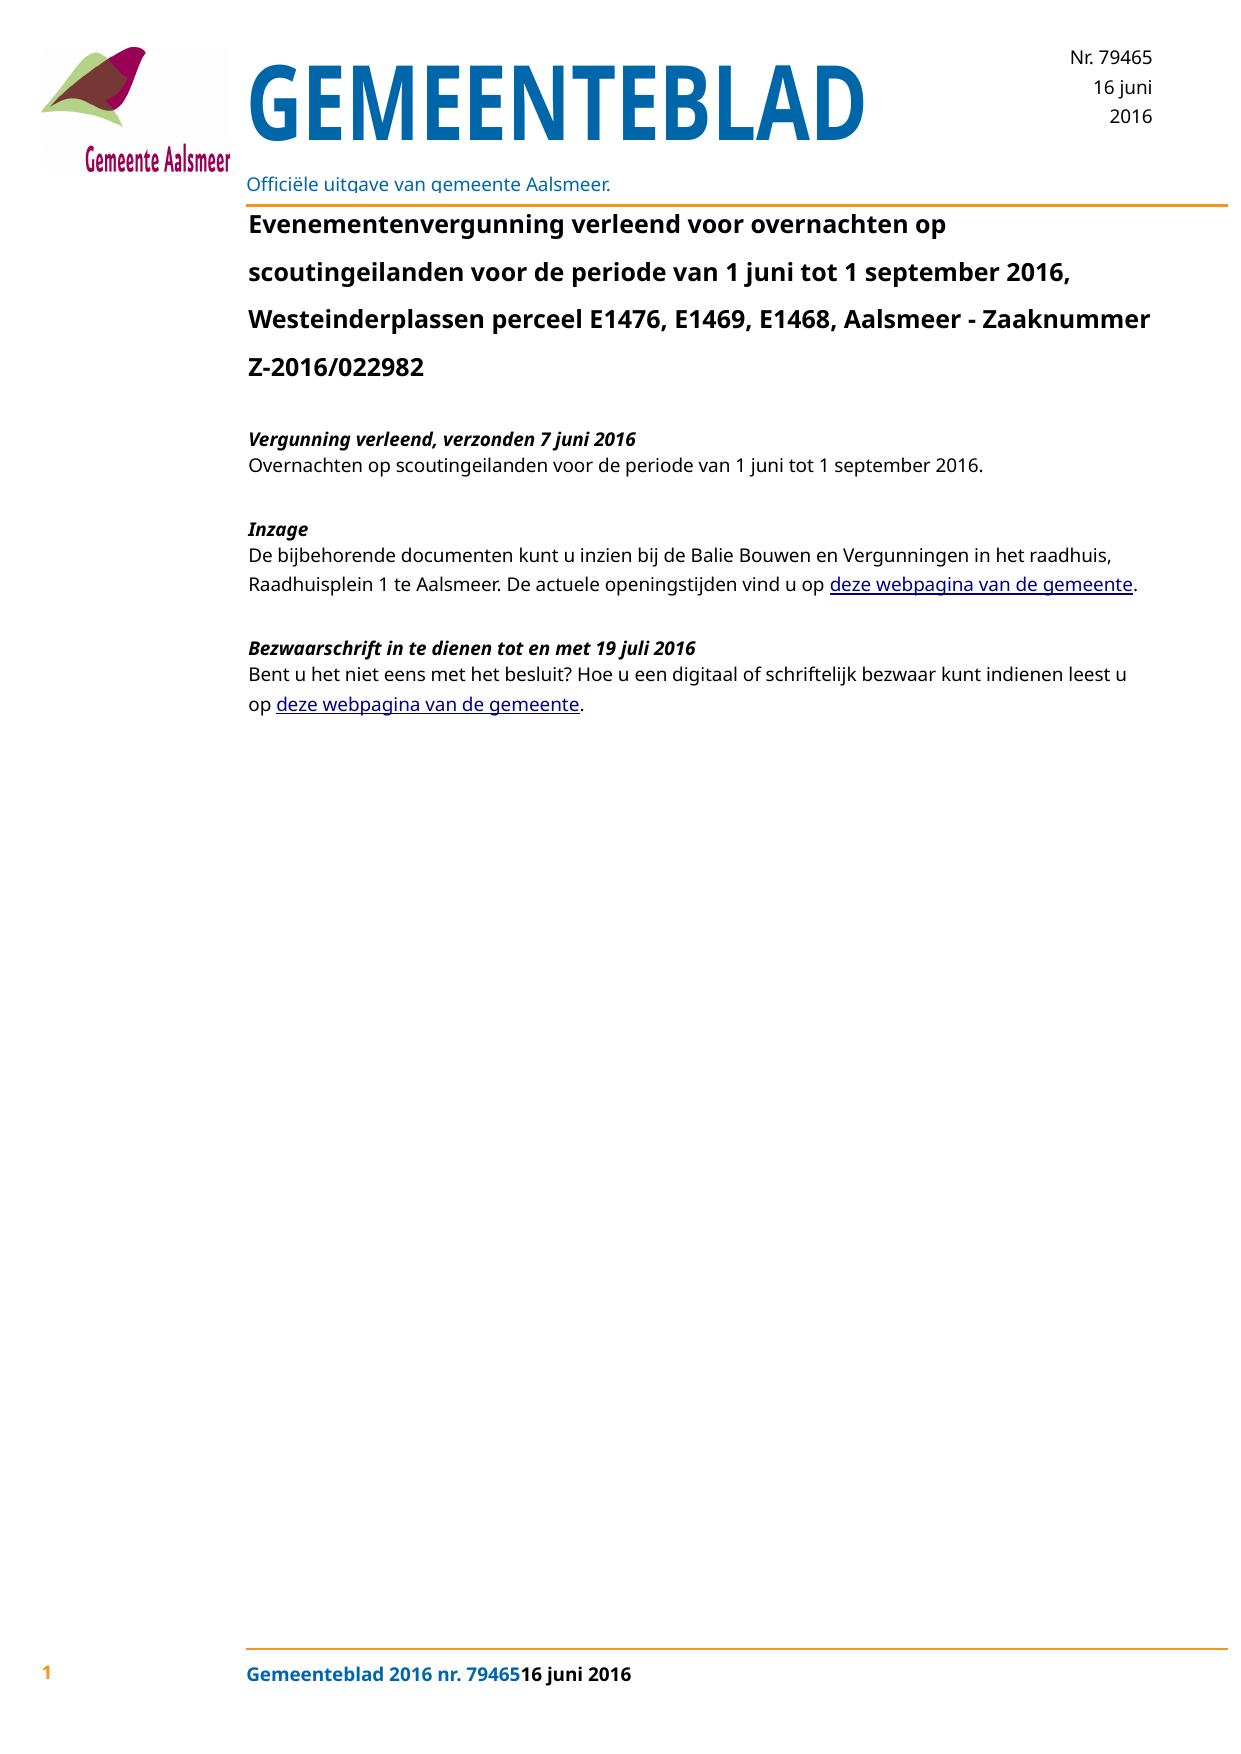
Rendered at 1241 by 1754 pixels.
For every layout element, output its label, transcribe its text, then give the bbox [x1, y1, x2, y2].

text Vergunning verleend, verzonden 7 juni 2016 [248, 427, 1152, 452]
text Bezwaarschrift in te dienen tot en met 19 juli 2016 [248, 636, 1152, 661]
text Overnachten op scoutingeilanden voor de periode van 1 juni tot 1 september 2016. [248, 452, 1152, 478]
text Bent u het niet eens met het besluit? Hoe u een digitaal of schriftelijk bezwaar kunt indienen leest u op deze webpagina van de gemeente. [248, 661, 1152, 717]
text De bijbehorende documenten kunt u inzien bij de Balie Bouwen en Vergunningen in het raadhuis, Raadhuisplein 1 te Aalsmeer. De actuele openingstijden vind u op deze webpagina van de gemeente. [248, 542, 1152, 597]
text Evenementenvergunning verleend voor overnachten op scoutingeilanden voor de periode van 1 juni tot 1 september 2016, Westeinderplassen perceel E1476, E1469, E1468, Aalsmeer - Zaaknummer Z-2016/022982 [248, 207, 1152, 384]
picture [41, 47, 231, 172]
text Inzage [248, 516, 1152, 542]
